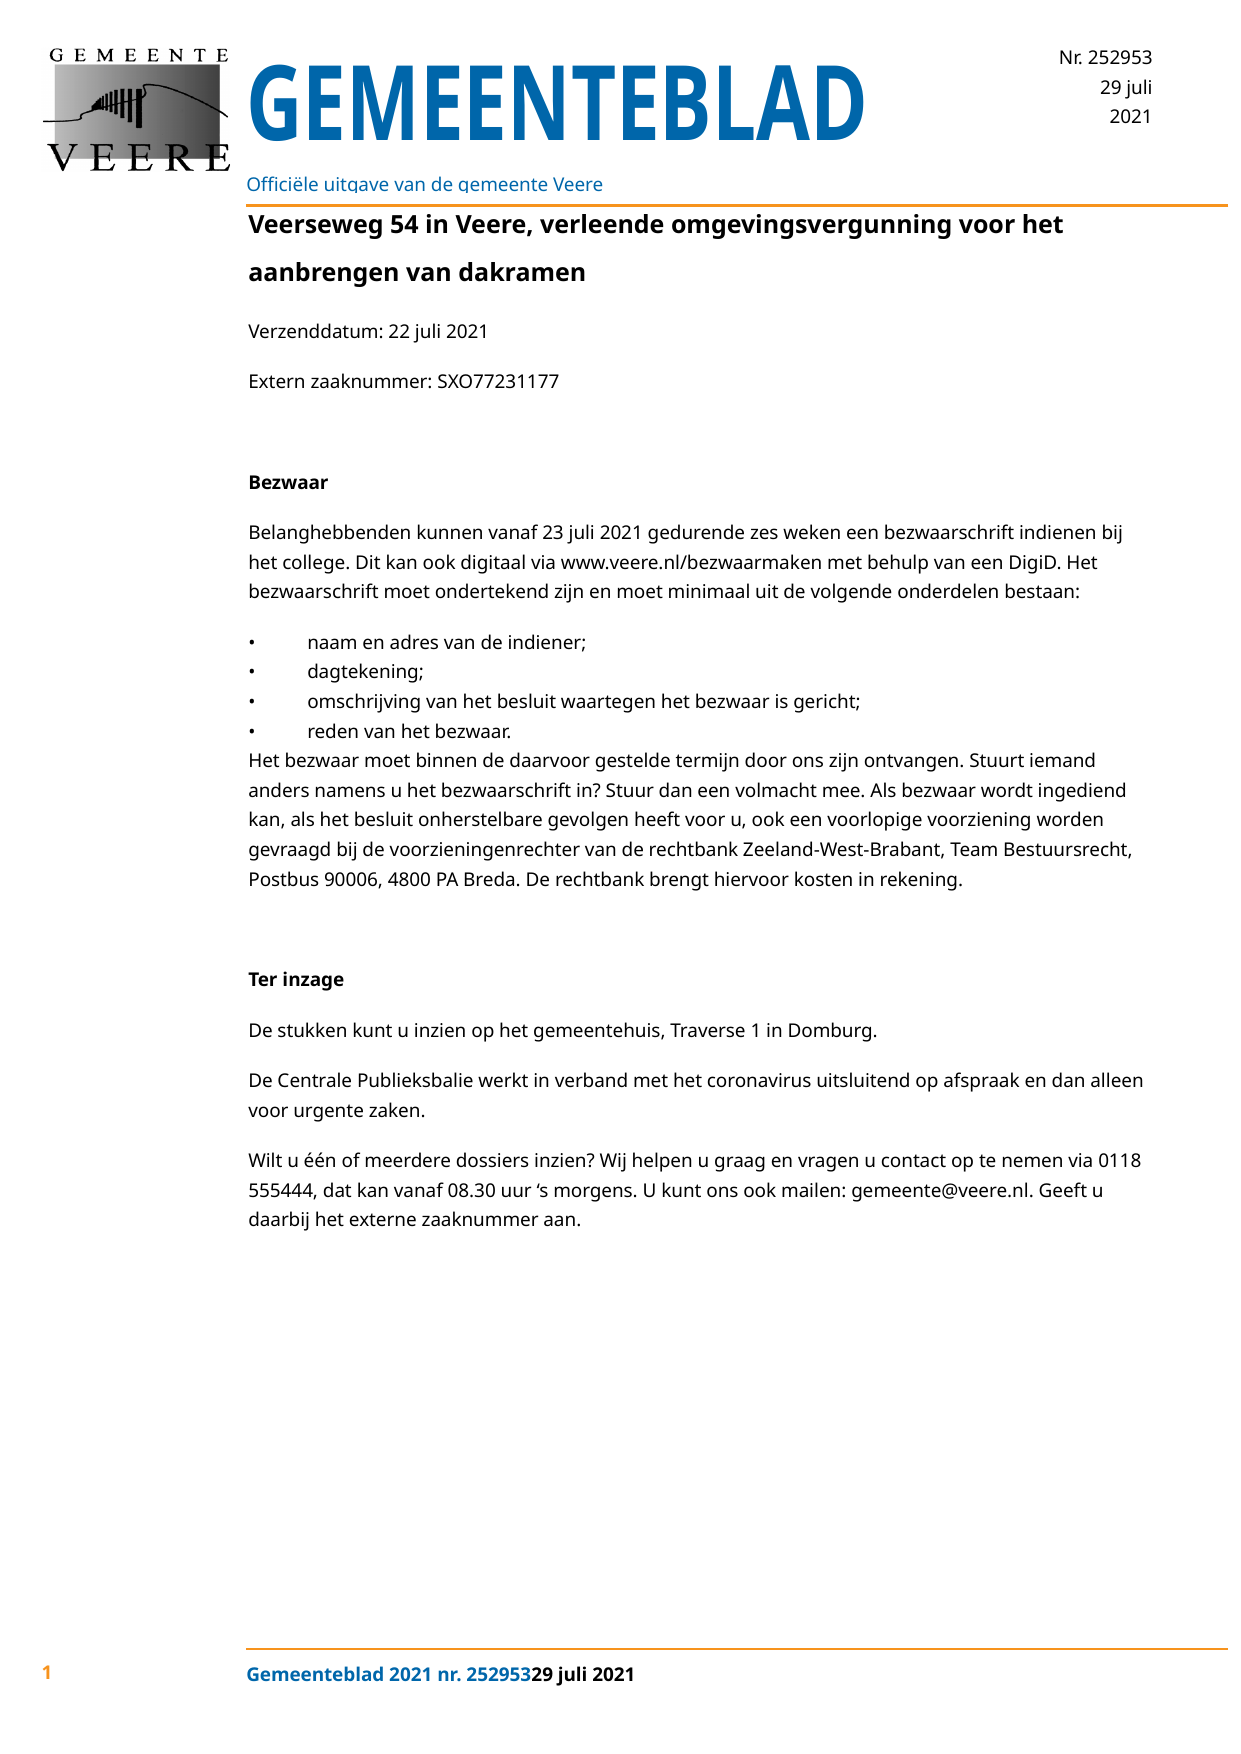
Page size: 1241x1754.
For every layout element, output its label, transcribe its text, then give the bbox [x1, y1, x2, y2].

text De stukken kunt u inzien op het gemeentehuis, Traverse 1 in Domburg. [248, 1017, 1152, 1043]
text Veerseweg 54 in Veere, verleende omgevingsvergunning voor het aanbrengen van dakramen [248, 207, 1152, 288]
list reden van het bezwaar. [248, 718, 1152, 744]
text Bezwaar [248, 469, 1152, 495]
list dagtekening; [248, 659, 1152, 684]
list omschrijving van het besluit waartegen het bezwaar is gericht; [248, 688, 1152, 714]
text Extern zaaknummer: SXO77231177 [248, 368, 1152, 394]
text Belanghebbenden kunnen vanaf 23 juli 2021 gedurende zes weken een bezwaarschrift indienen bij het college. Dit kan ook digitaal via www.veere.nl/bezwaarmaken met behulp van een DigiD. Het bezwaarschrift moet ondertekend zijn en moet minimaal uit de volgende onderdelen bestaan: [248, 519, 1152, 604]
text Het bezwaar moet binnen de daarvoor gestelde termijn door ons zijn ontvangen. Stuurt iemand anders namens u het bezwaarschrift in? Stuur dan een volmacht mee. Als bezwaar wordt ingediend kan, als het besluit onherstelbare gevolgen heeft voor u, ook een voorlopige voorziening worden gevraagd bij de voorzieningenrechter van de rechtbank Zeeland-West-Brabant, Team Bestuursrecht, Postbus 90006, 4800 PA Breda. De rechtbank brengt hiervoor kosten in rekening. [248, 747, 1152, 892]
list naam en adres van de indiener; [248, 629, 1152, 655]
text Ter inzage [248, 967, 1152, 992]
text Wilt u één of meerdere dossiers inzien? Wij helpen u graag en vragen u contact op te nemen via 0118 555444, dat kan vanaf 08.30 uur ‘s morgens. U kunt ons ook mailen: gemeente@veere.nl. Geeft u daarbij het externe zaaknummer aan. [248, 1147, 1152, 1232]
text Verzenddatum: 22 juli 2021 [248, 318, 1152, 344]
picture [41, 47, 231, 172]
text De Centrale Publieksbalie werkt in verband met het coronavirus uitsluitend op afspraak en dan alleen voor urgente zaken. [248, 1067, 1152, 1123]
